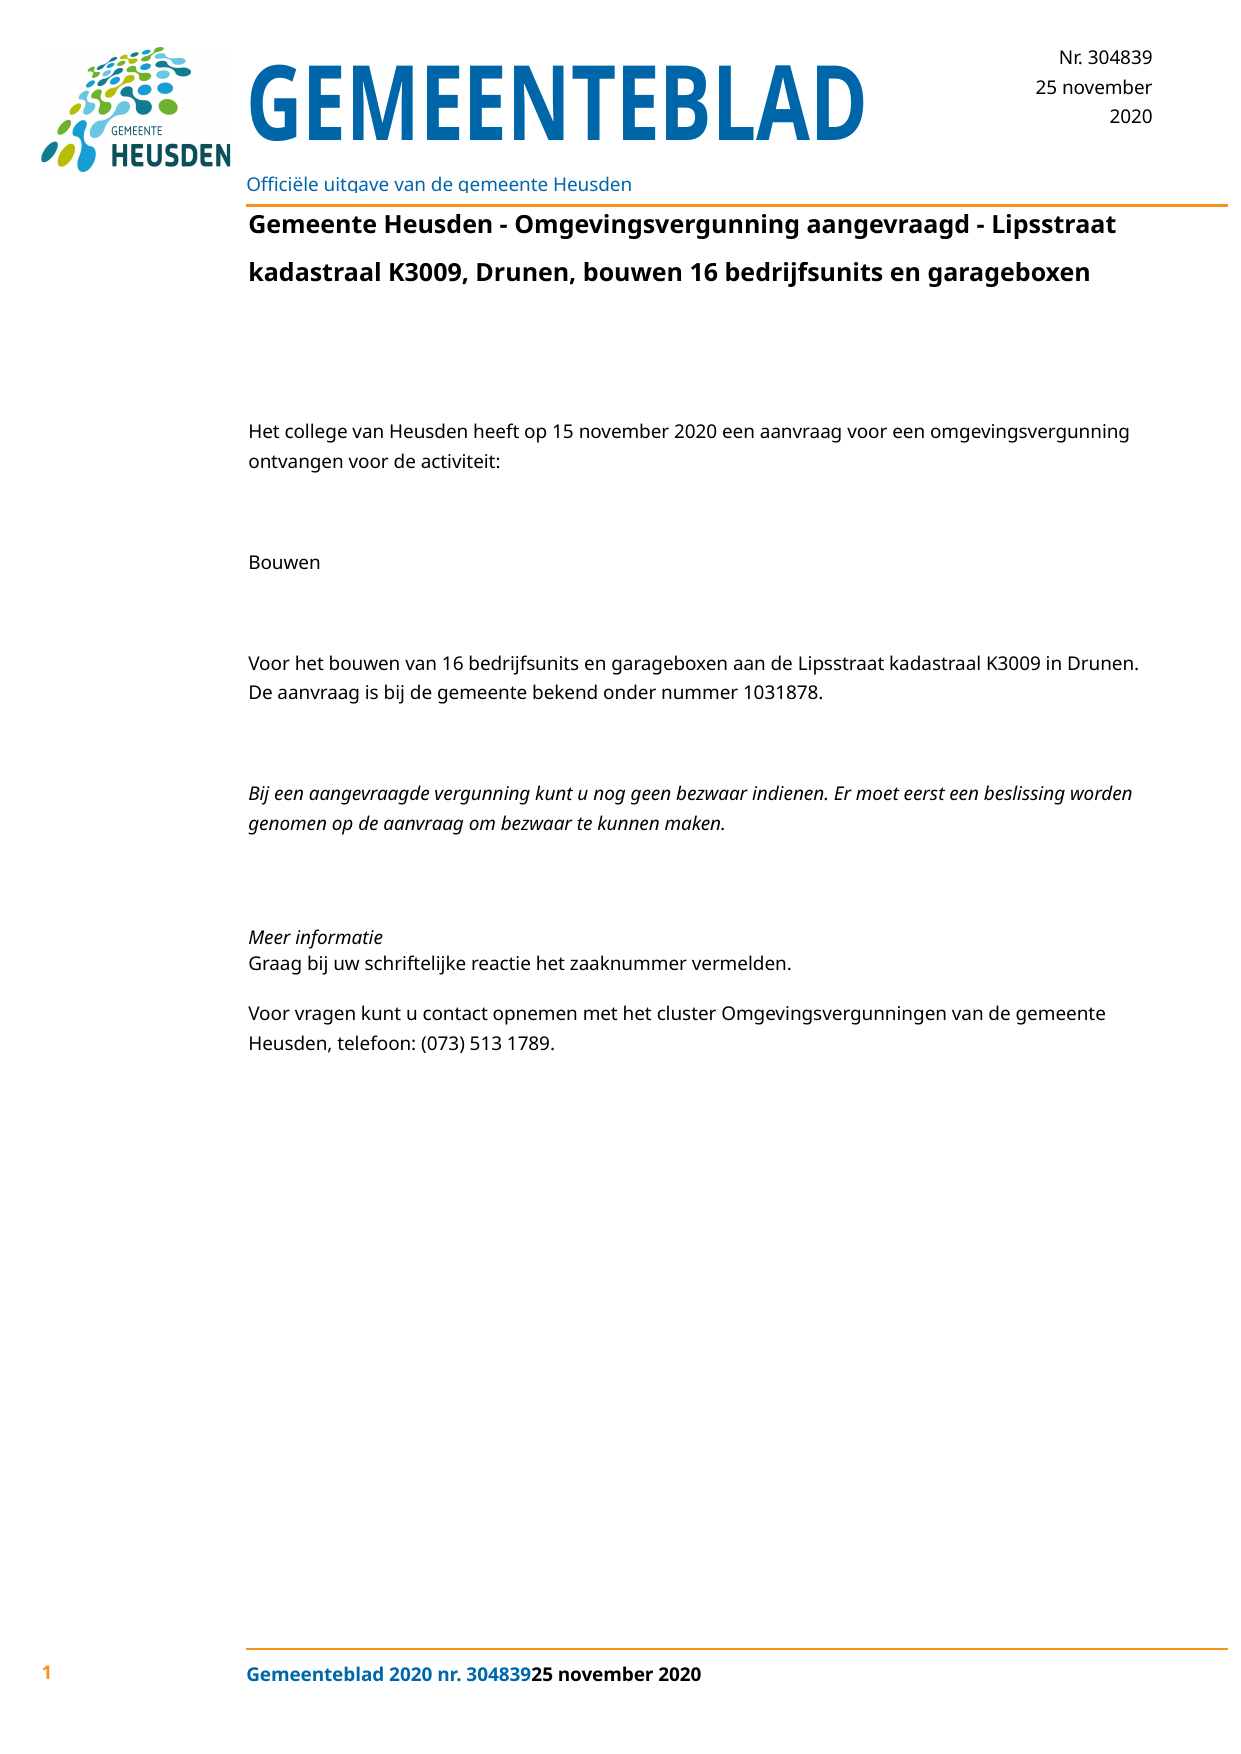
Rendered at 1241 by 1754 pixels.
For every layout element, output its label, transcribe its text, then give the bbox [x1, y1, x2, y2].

text Graag bij uw schriftelijke reactie het zaaknummer vermelden. [248, 950, 1152, 976]
text Gemeente Heusden - Omgevingsvergunning aangevraagd - Lipsstraat kadastraal K3009, Drunen, bouwen 16 bedrijfsunits en garageboxen [248, 207, 1152, 288]
text Bij een aangevraagde vergunning kunt u nog geen bezwaar indienen. Er moet eerst een beslissing worden genomen op de aanvraag om bezwaar te kunnen maken. [248, 780, 1152, 836]
text Voor vragen kunt u contact opnemen met het cluster Omgevingsvergunningen van de gemeente Heusden, telefoon: (073) 513 1789. [248, 1001, 1152, 1056]
text Het college van Heusden heeft op 15 november 2020 een aanvraag voor een omgevingsvergunning ontvangen voor de activiteit: [248, 419, 1152, 474]
text Meer informatie [248, 924, 1152, 950]
text Voor het bouwen van 16 bedrijfsunits en garageboxen aan de Lipsstraat kadastraal K3009 in Drunen. De aanvraag is bij de gemeente bekend onder nummer 1031878. [248, 650, 1152, 705]
text Bouwen [248, 549, 1152, 575]
picture [41, 47, 231, 172]
